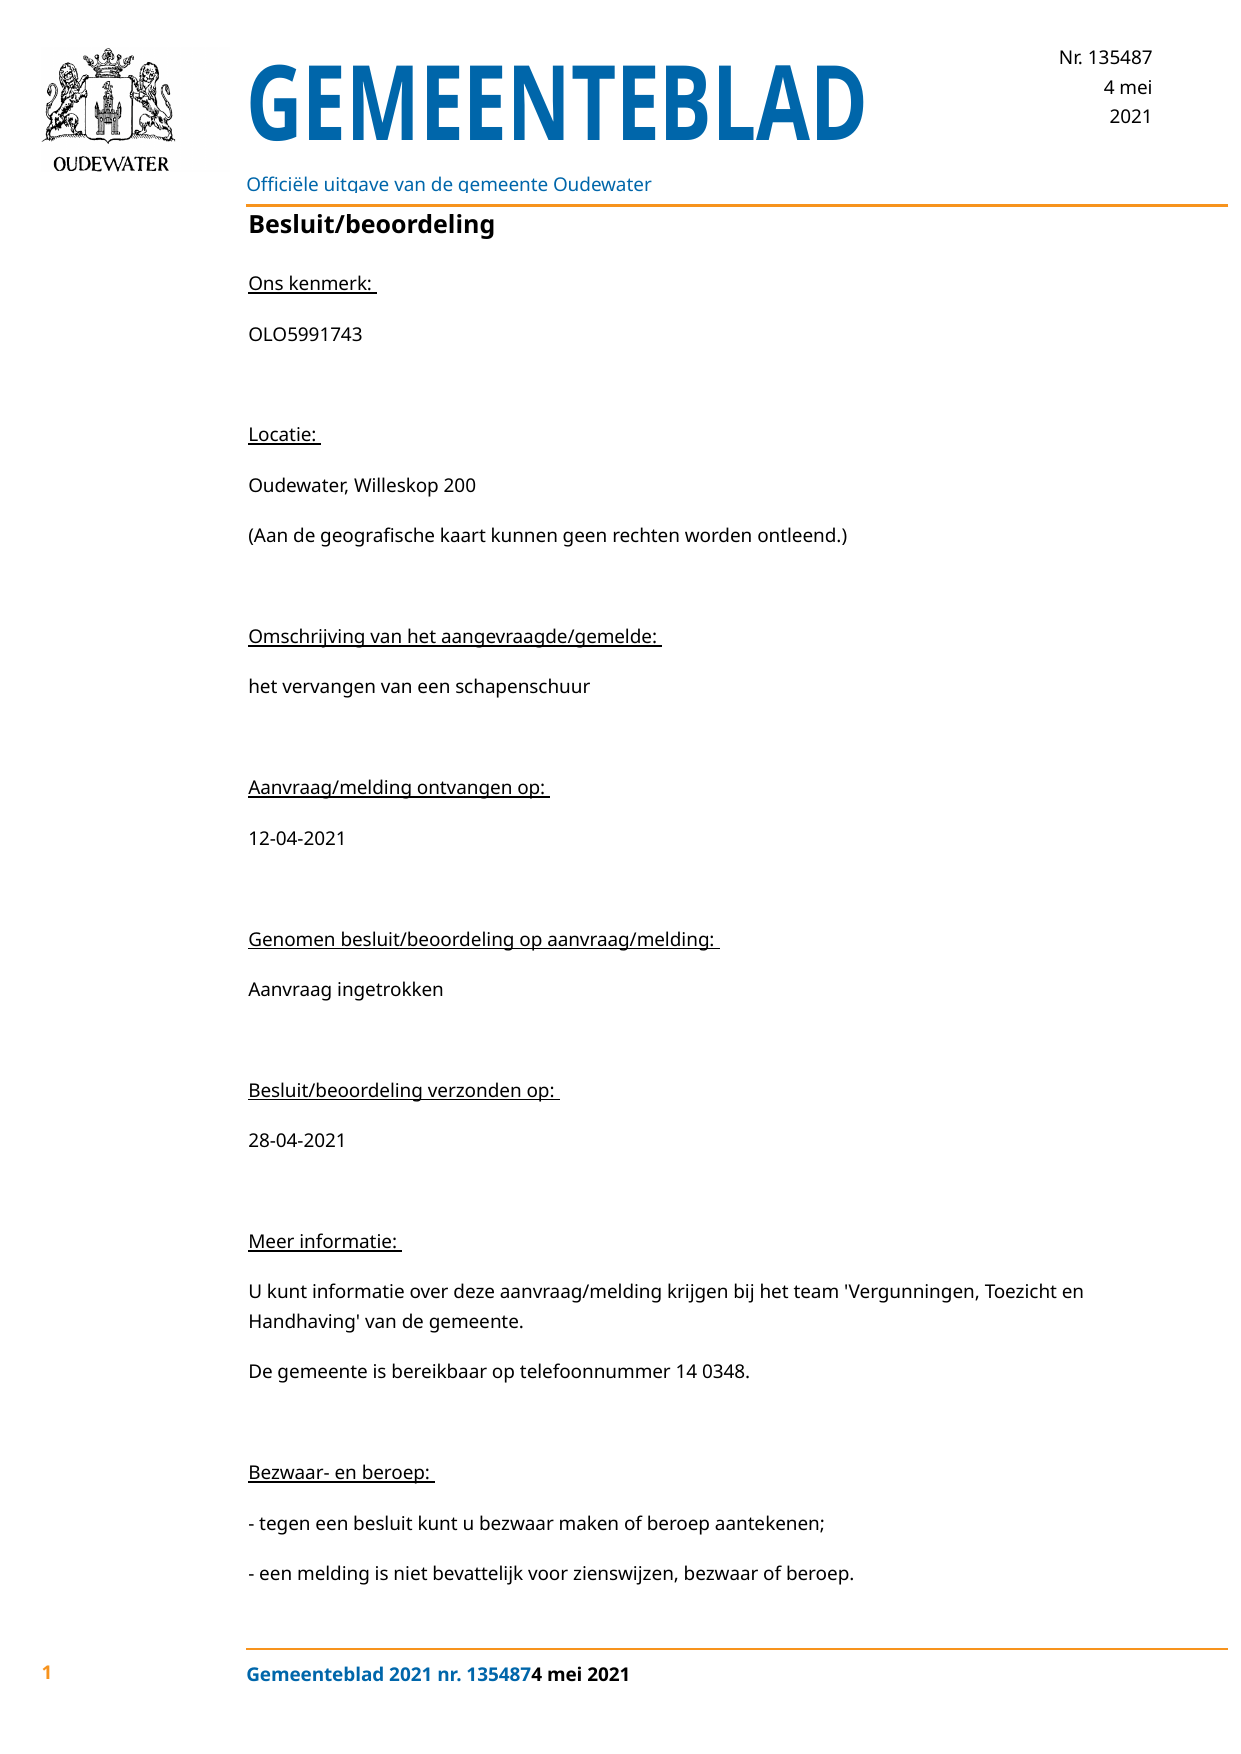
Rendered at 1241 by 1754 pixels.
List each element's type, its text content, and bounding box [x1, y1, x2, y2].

text Besluit/beoordeling verzonden op: [248, 1077, 1152, 1103]
text Meer informatie: [248, 1228, 1152, 1254]
text (Aan de geografische kaart kunnen geen rechten worden ontleend.) [248, 522, 1152, 548]
text Aanvraag/melding ontvangen op: [248, 774, 1152, 800]
text Oudewater, Willeskop 200 [248, 472, 1152, 498]
text Locatie: [248, 422, 1152, 447]
text De gemeente is bereikbaar op telefoonnummer 14 0348. [248, 1359, 1152, 1384]
text U kunt informatie over deze aanvraag/melding krijgen bij het team 'Vergunningen, Toezicht en Handhaving' van de gemeente. [248, 1279, 1152, 1334]
text - tegen een besluit kunt u bezwaar maken of beroep aantekenen; [248, 1510, 1152, 1536]
text 28-04-2021 [248, 1127, 1152, 1153]
text Genomen besluit/beoordeling op aanvraag/melding: [248, 926, 1152, 951]
text Aanvraag ingetrokken [248, 976, 1152, 1002]
text het vervangen van een schapenschuur [248, 674, 1152, 699]
text Ons kenmerk: [248, 270, 1152, 296]
text Besluit/beoordeling [248, 207, 1152, 241]
text - een melding is niet bevattelijk voor zienswijzen, bezwaar of beroep. [248, 1560, 1152, 1586]
text Bezwaar- en beroep: [248, 1459, 1152, 1485]
text OLO5991743 [248, 321, 1152, 346]
text Omschrijving van het aangevraagde/gemelde: [248, 623, 1152, 649]
text 12-04-2021 [248, 825, 1152, 851]
picture [41, 47, 231, 172]
